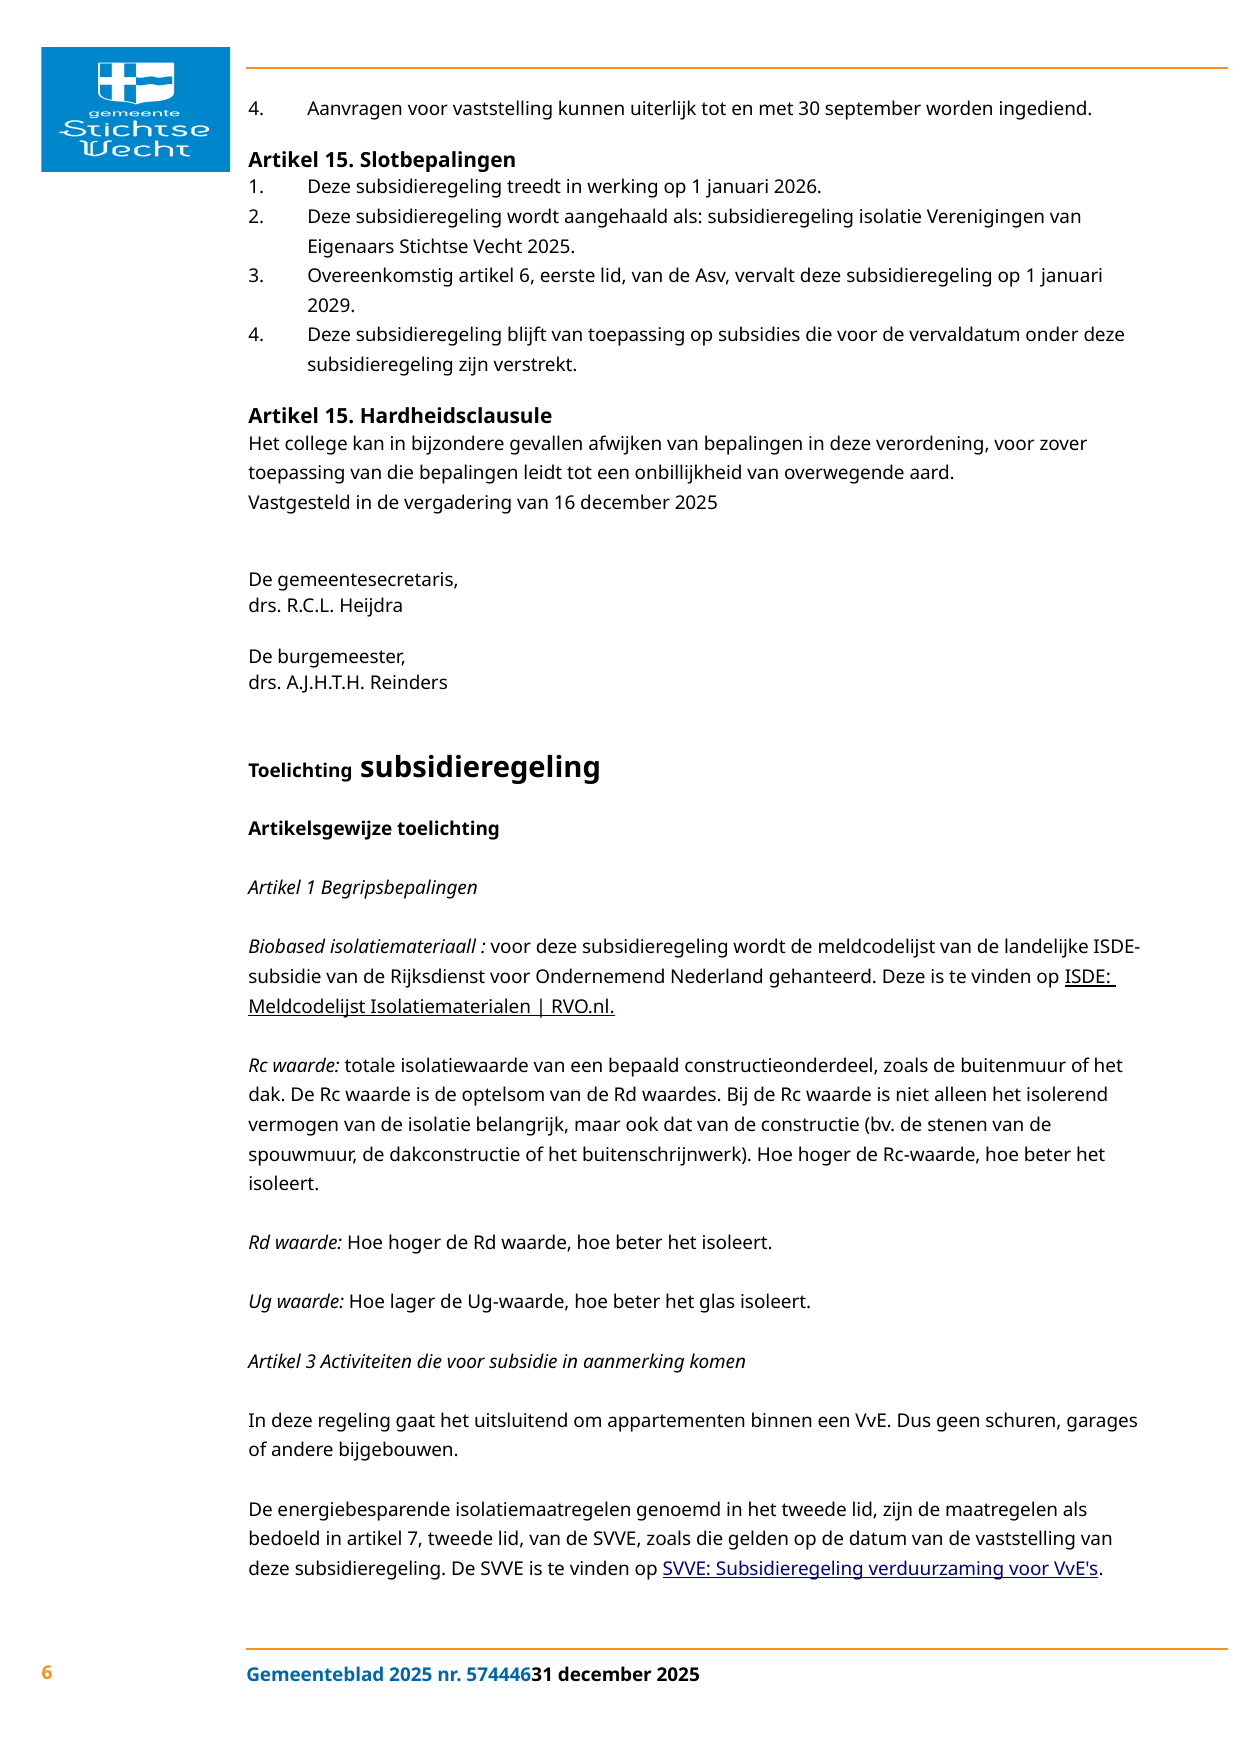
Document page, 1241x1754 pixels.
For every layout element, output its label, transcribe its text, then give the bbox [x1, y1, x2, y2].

text Artikel 1 Begripsbepalingen [248, 874, 1152, 900]
text De energiebesparende isolatiemaatregelen genoemd in het tweede lid, zijn de maatregelen als bedoeld in artikel 7, tweede lid, van de SVVE, zoals die gelden op de datum van de vaststelling van deze subsidieregeling. De SVVE is te vinden op SVVE: Subsidieregeling verduurzaming voor VvE's. [248, 1496, 1152, 1581]
text Artikelsgewijze toelichting [248, 815, 1152, 841]
text Artikel 3 Activiteiten die voor subsidie in aanmerking komen [248, 1348, 1152, 1373]
text Artikel 15. Hardheidsclausule [248, 402, 1152, 430]
list Aanvragen voor vaststelling kunnen uiterlijk tot en met 30 september worden ingediend. [248, 95, 1152, 121]
picture [137, 63, 174, 103]
text In deze regeling gaat het uitsluitend om appartementen binnen een VvE. Dus geen schuren, garages of andere bijgebouwen. [248, 1407, 1152, 1462]
text Vastgesteld in de vergadering van 16 december 2025 [248, 489, 1152, 515]
text Rd waarde: Hoe hoger de Rd waarde, hoe beter het isoleert. [248, 1229, 1152, 1255]
text Biobased isolatiemateriaall : voor deze subsidieregeling wordt de meldcodelijst van de landelijke ISDE-subsidie van de Rijksdienst voor Ondernemend Nederland gehanteerd. Deze is te vinden op ISDE: Meldcodelijst Isolatiematerialen | RVO.nl. [248, 934, 1152, 1018]
list Deze subsidieregeling blijft van toepassing op subsidies die voor de vervaldatum onder deze subsidieregeling zijn verstrekt. [248, 322, 1152, 377]
text Artikel 15. Slotbepalingen [248, 145, 1152, 174]
list Overeenkomstig artikel 6, eerste lid, van de Asv, vervalt deze subsidieregeling op 1 januari 2029. [248, 262, 1152, 318]
text drs. R.C.L. Heijdra [248, 592, 1152, 618]
text drs. A.J.H.T.H. Reinders [248, 669, 1152, 695]
text Het college kan in bijzondere gevallen afwijken van bepalingen in deze verordening, voor zover toepassing van die bepalingen leidt tot een onbillijkheid van overwegende aard. [248, 430, 1152, 485]
text De gemeentesecretaris, [248, 566, 1152, 592]
text Toelichting subsidieregeling [248, 746, 1152, 786]
picture [99, 63, 135, 101]
text Rc waarde: totale isolatiewaarde van een bepaald constructieonderdeel, zoals de buitenmuur of het dak. De Rc waarde is de optelsom van de Rd waardes. Bij de Rc waarde is niet alleen het isolerend vermogen van de isolatie belangrijk, maar ook dat van de constructie (bv. de stenen van de spouwmuur, de dakconstructie of het buitenschrijnwerk). Hoe hoger de Rc-waarde, hoe beter het isoleert. [248, 1052, 1152, 1196]
text Ug waarde: Hoe lager de Ug-waarde, hoe beter het glas isoleert. [248, 1289, 1152, 1314]
text De burgemeester, [248, 643, 1152, 669]
list Deze subsidieregeling treedt in werking op 1 januari 2026. [248, 174, 1152, 199]
list Deze subsidieregeling wordt aangehaald als: subsidieregeling isolatie Verenigingen van Eigenaars Stichtse Vecht 2025. [248, 203, 1152, 258]
